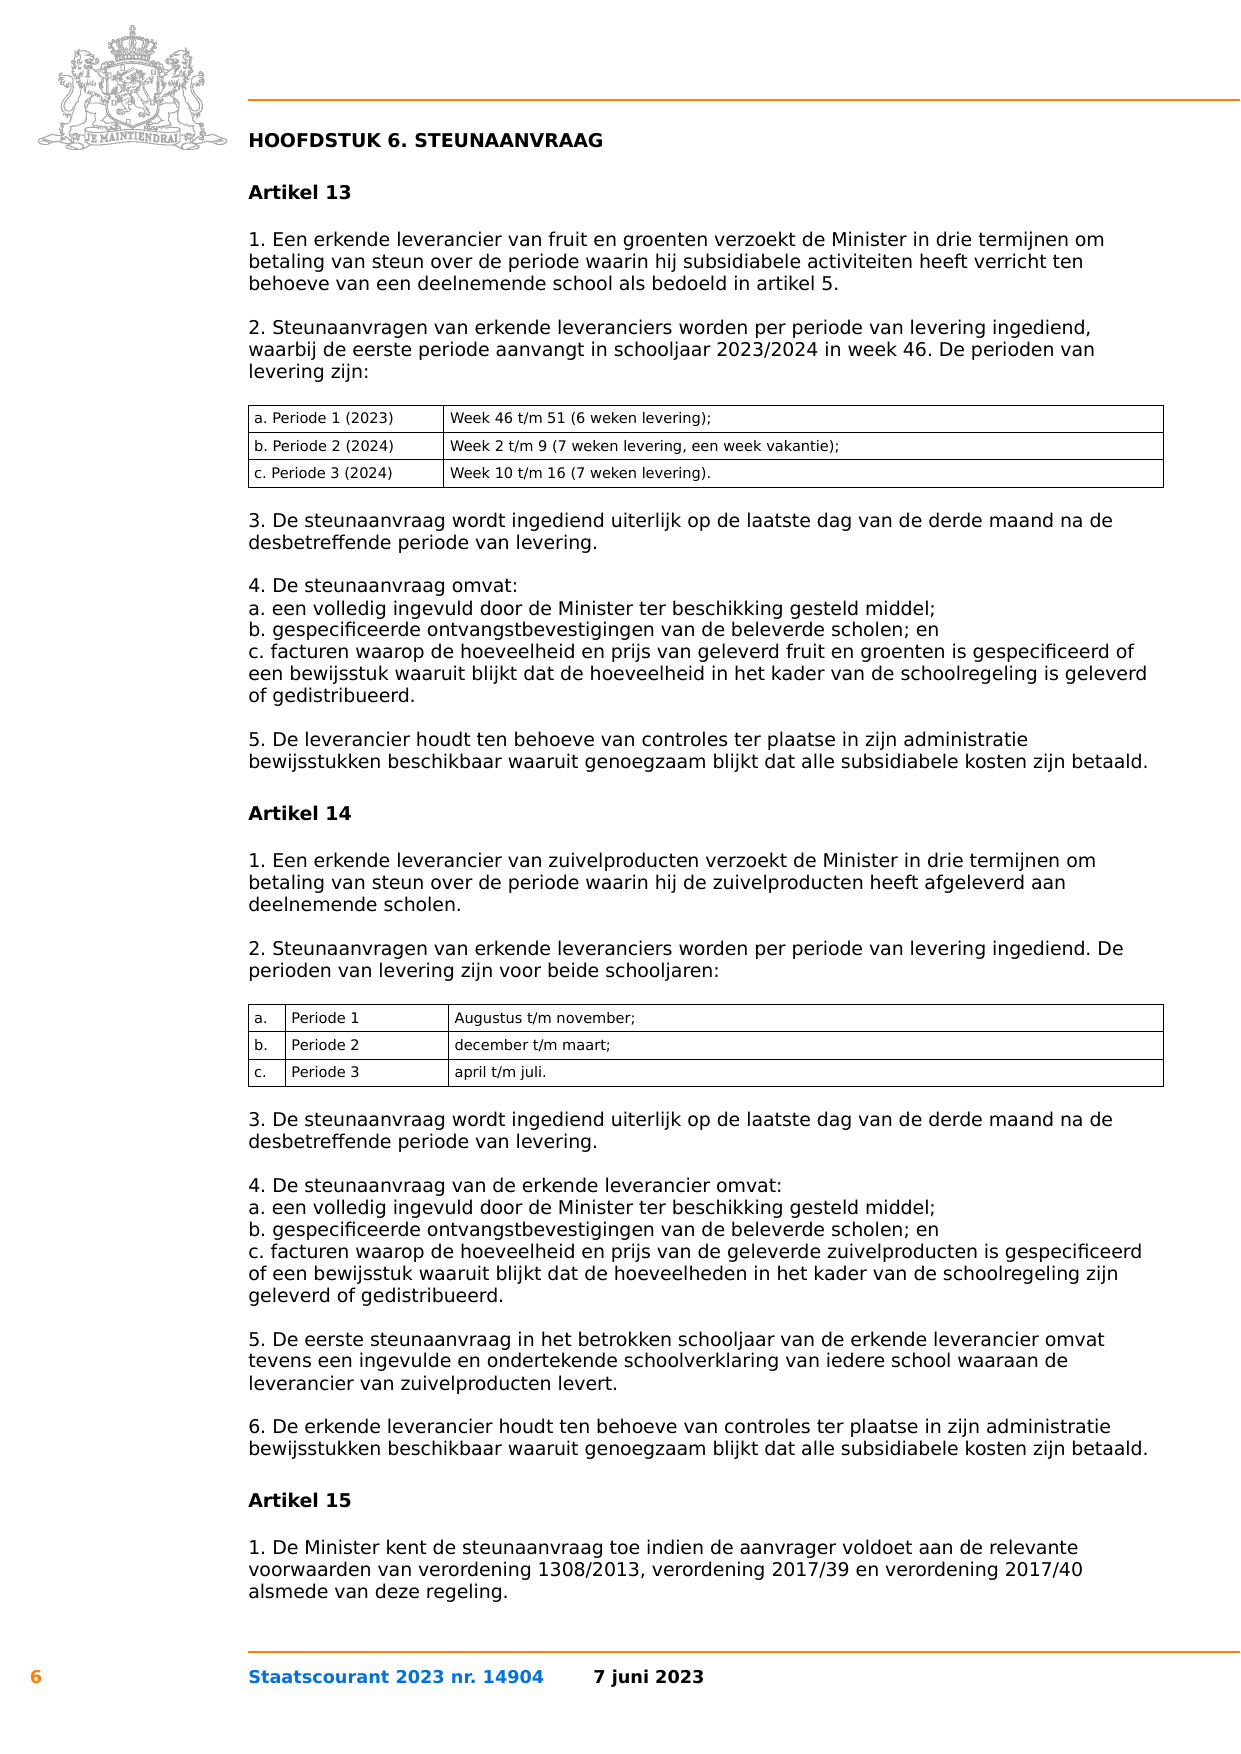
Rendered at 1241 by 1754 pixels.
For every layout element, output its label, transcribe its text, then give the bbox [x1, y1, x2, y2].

text a. een volledig ingevuld door de Minister ter beschikking gesteld middel; [248, 597, 1163, 619]
table_cell Periode 2 [286, 1032, 448, 1058]
text 5. De eerste steunaanvraag in het betrokken schooljaar van de erkende leverancier omvat tevens een ingevulde en ondertekende schoolverklaring van iedere school waaraan de leverancier van zuivelproducten levert. [248, 1328, 1163, 1394]
picture [38, 25, 227, 150]
text a. een volledig ingevuld door de Minister ter beschikking gesteld middel; [248, 1197, 1163, 1219]
table_cell Week 10 t/m 16 (7 weken levering). [444, 460, 1163, 487]
text 5. De leverancier houdt ten behoeve van controles ter plaatse in zijn administratie bewijsstukken beschikbaar waaruit genoegzaam blijkt dat alle subsidiabele kosten zijn betaald. [248, 729, 1163, 773]
table_header Augustus t/m november; [449, 1005, 1163, 1031]
text b. gespecificeerde ontvangstbevestigingen van de beleverde scholen; en [248, 1219, 1163, 1241]
table_cell b. [249, 1032, 285, 1058]
text b. gespecificeerde ontvangstbevestigingen van de beleverde scholen; en [248, 619, 1163, 641]
table_header a. [249, 1005, 285, 1031]
table_cell december t/m maart; [449, 1032, 1163, 1058]
subtitle Artikel 13 [248, 182, 1163, 204]
text c. facturen waarop de hoeveelheid en prijs van geleverd fruit en groenten is gespecificeerd of een bewijsstuk waaruit blijkt dat de hoeveelheid in het kader van de schoolregeling is geleverd of gedistribueerd. [248, 641, 1163, 707]
subtitle Artikel 14 [248, 803, 1163, 825]
table_header Periode 1 [286, 1005, 448, 1031]
table_header a. Periode 1 (2023) [249, 406, 443, 432]
table_cell c. [249, 1060, 285, 1086]
subtitle Artikel 15 [248, 1490, 1163, 1512]
text 3. De steunaanvraag wordt ingediend uiterlijk op de laatste dag van de derde maand na de desbetreffende periode van levering. [248, 1109, 1163, 1153]
text 2. Steunaanvragen van erkende leveranciers worden per periode van levering ingediend, waarbij de eerste periode aanvangt in schooljaar 2023/2024 in week 46. De perioden van levering zijn: [248, 317, 1163, 383]
text 6. De erkende leverancier houdt ten behoeve van controles ter plaatse in zijn administratie bewijsstukken beschikbaar waaruit genoegzaam blijkt dat alle subsidiabele kosten zijn betaald. [248, 1416, 1163, 1460]
table_cell c. Periode 3 (2024) [249, 460, 443, 487]
table_cell Periode 3 [286, 1060, 448, 1086]
table_cell april t/m juli. [449, 1060, 1163, 1086]
text 3. De steunaanvraag wordt ingediend uiterlijk op de laatste dag van de derde maand na de desbetreffende periode van levering. [248, 509, 1163, 553]
text c. facturen waarop de hoeveelheid en prijs van de geleverde zuivelproducten is gespecificeerd of een bewijsstuk waaruit blijkt dat de hoeveelheden in het kader van de schoolregeling zijn geleverd of gedistribueerd. [248, 1241, 1163, 1307]
table_cell b. Periode 2 (2024) [249, 433, 443, 459]
text 1. De Minister kent de steunaanvraag toe indien de aanvrager voldoet aan de relevante voorwaarden van verordening 1308/2013, verordening 2017/39 en verordening 2017/40 alsmede van deze regeling. [248, 1537, 1163, 1603]
subtitle HOOFDSTUK 6. STEUNAANVRAAG [248, 130, 1163, 152]
text 1. Een erkende leverancier van fruit en groenten verzoekt de Minister in drie termijnen om betaling van steun over de periode waarin hij subsidiabele activiteiten heeft verricht ten behoeve van een deelnemende school als bedoeld in artikel 5. [248, 229, 1163, 295]
text 4. De steunaanvraag van de erkende leverancier omvat: [248, 1175, 1163, 1197]
table_cell Week 2 t/m 9 (7 weken levering, een week vakantie); [444, 433, 1163, 459]
text 2. Steunaanvragen van erkende leveranciers worden per periode van levering ingediend. De perioden van levering zijn voor beide schooljaren: [248, 938, 1163, 982]
table_header Week 46 t/m 51 (6 weken levering); [444, 406, 1163, 432]
text 1. Een erkende leverancier van zuivelproducten verzoekt de Minister in drie termijnen om betaling van steun over de periode waarin hij de zuivelproducten heeft afgeleverd aan deelnemende scholen. [248, 850, 1163, 916]
text 4. De steunaanvraag omvat: [248, 575, 1163, 597]
